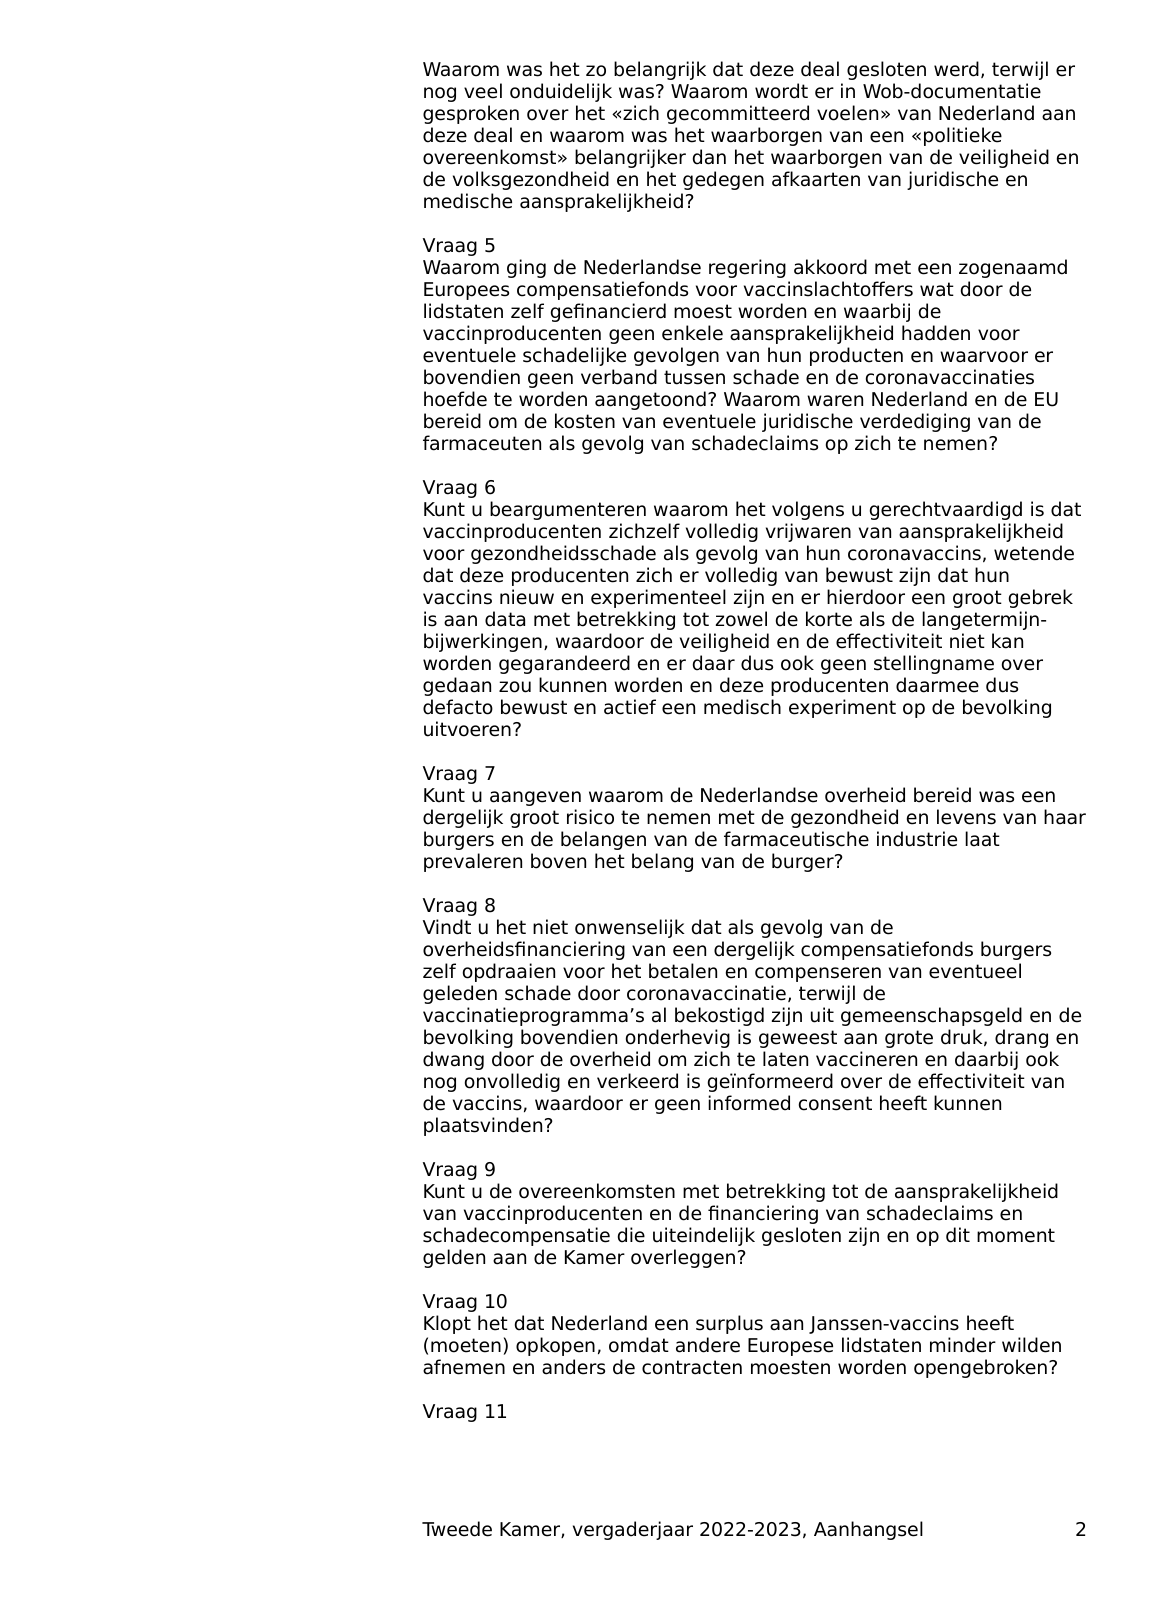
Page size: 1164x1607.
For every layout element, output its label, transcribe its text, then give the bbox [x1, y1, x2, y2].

text Vraag 5 [422, 235, 1087, 257]
text Vindt u het niet onwenselijk dat als gevolg van de overheidsfinanciering van een dergelijk compensatiefonds burgers zelf opdraaien voor het betalen en compenseren van eventueel geleden schade door coronavaccinatie, terwijl de vaccinatieprogramma’s al bekostigd zijn uit gemeenschapsgeld en de bevolking bovendien onderhevig is geweest aan grote druk, drang en dwang door de overheid om zich te laten vaccineren en daarbij ook nog onvolledig en verkeerd is geïnformeerd over de effectiviteit van de vaccins, waardoor er geen informed consent heeft kunnen plaatsvinden? [422, 917, 1087, 1137]
text Waarom ging de Nederlandse regering akkoord met een zogenaamd Europees compensatiefonds voor vaccinslachtoffers wat door de lidstaten zelf gefinancierd moest worden en waarbij de vaccinproducenten geen enkele aansprakelijkheid hadden voor eventuele schadelijke gevolgen van hun producten en waarvoor er bovendien geen verband tussen schade en de coronavaccinaties hoefde te worden aangetoond? Waarom waren Nederland en de EU bereid om de kosten van eventuele juridische verdediging van de farmaceuten als gevolg van schadeclaims op zich te nemen? [422, 257, 1087, 455]
text Kunt u aangeven waarom de Nederlandse overheid bereid was een dergelijk groot risico te nemen met de gezondheid en levens van haar burgers en de belangen van de farmaceutische industrie laat prevaleren boven het belang van de burger? [422, 785, 1087, 873]
text Waarom was het zo belangrijk dat deze deal gesloten werd, terwijl er nog veel onduidelijk was? Waarom wordt er in Wob-documentatie gesproken over het «zich gecommitteerd voelen» van Nederland aan deze deal en waarom was het waarborgen van een «politieke overeenkomst» belangrijker dan het waarborgen van de veiligheid en de volksgezondheid en het gedegen afkaarten van juridische en medische aansprakelijkheid? [422, 59, 1087, 213]
text Vraag 8 [422, 895, 1087, 917]
text Klopt het dat Nederland een surplus aan Janssen-vaccins heeft (moeten) opkopen, omdat andere Europese lidstaten minder wilden afnemen en anders de contracten moesten worden opengebroken? [422, 1313, 1087, 1379]
text Vraag 10 [422, 1291, 1087, 1313]
text Vraag 6 [422, 477, 1087, 499]
text Vraag 7 [422, 763, 1087, 785]
text Vraag 11 [422, 1401, 1087, 1423]
text Kunt u de overeenkomsten met betrekking tot de aansprakelijkheid van vaccinproducenten en de financiering van schadeclaims en schadecompensatie die uiteindelijk gesloten zijn en op dit moment gelden aan de Kamer overleggen? [422, 1181, 1087, 1269]
text Kunt u beargumenteren waarom het volgens u gerechtvaardigd is dat vaccinproducenten zichzelf volledig vrijwaren van aansprakelijkheid voor gezondheidsschade als gevolg van hun coronavaccins, wetende dat deze producenten zich er volledig van bewust zijn dat hun vaccins nieuw en experimenteel zijn en er hierdoor een groot gebrek is aan data met betrekking tot zowel de korte als de langetermijn-bijwerkingen, waardoor de veiligheid en de effectiviteit niet kan worden gegarandeerd en er daar dus ook geen stellingname over gedaan zou kunnen worden en deze producenten daarmee dus defacto bewust en actief een medisch experiment op de bevolking uitvoeren? [422, 499, 1087, 741]
text Vraag 9 [422, 1159, 1087, 1181]
